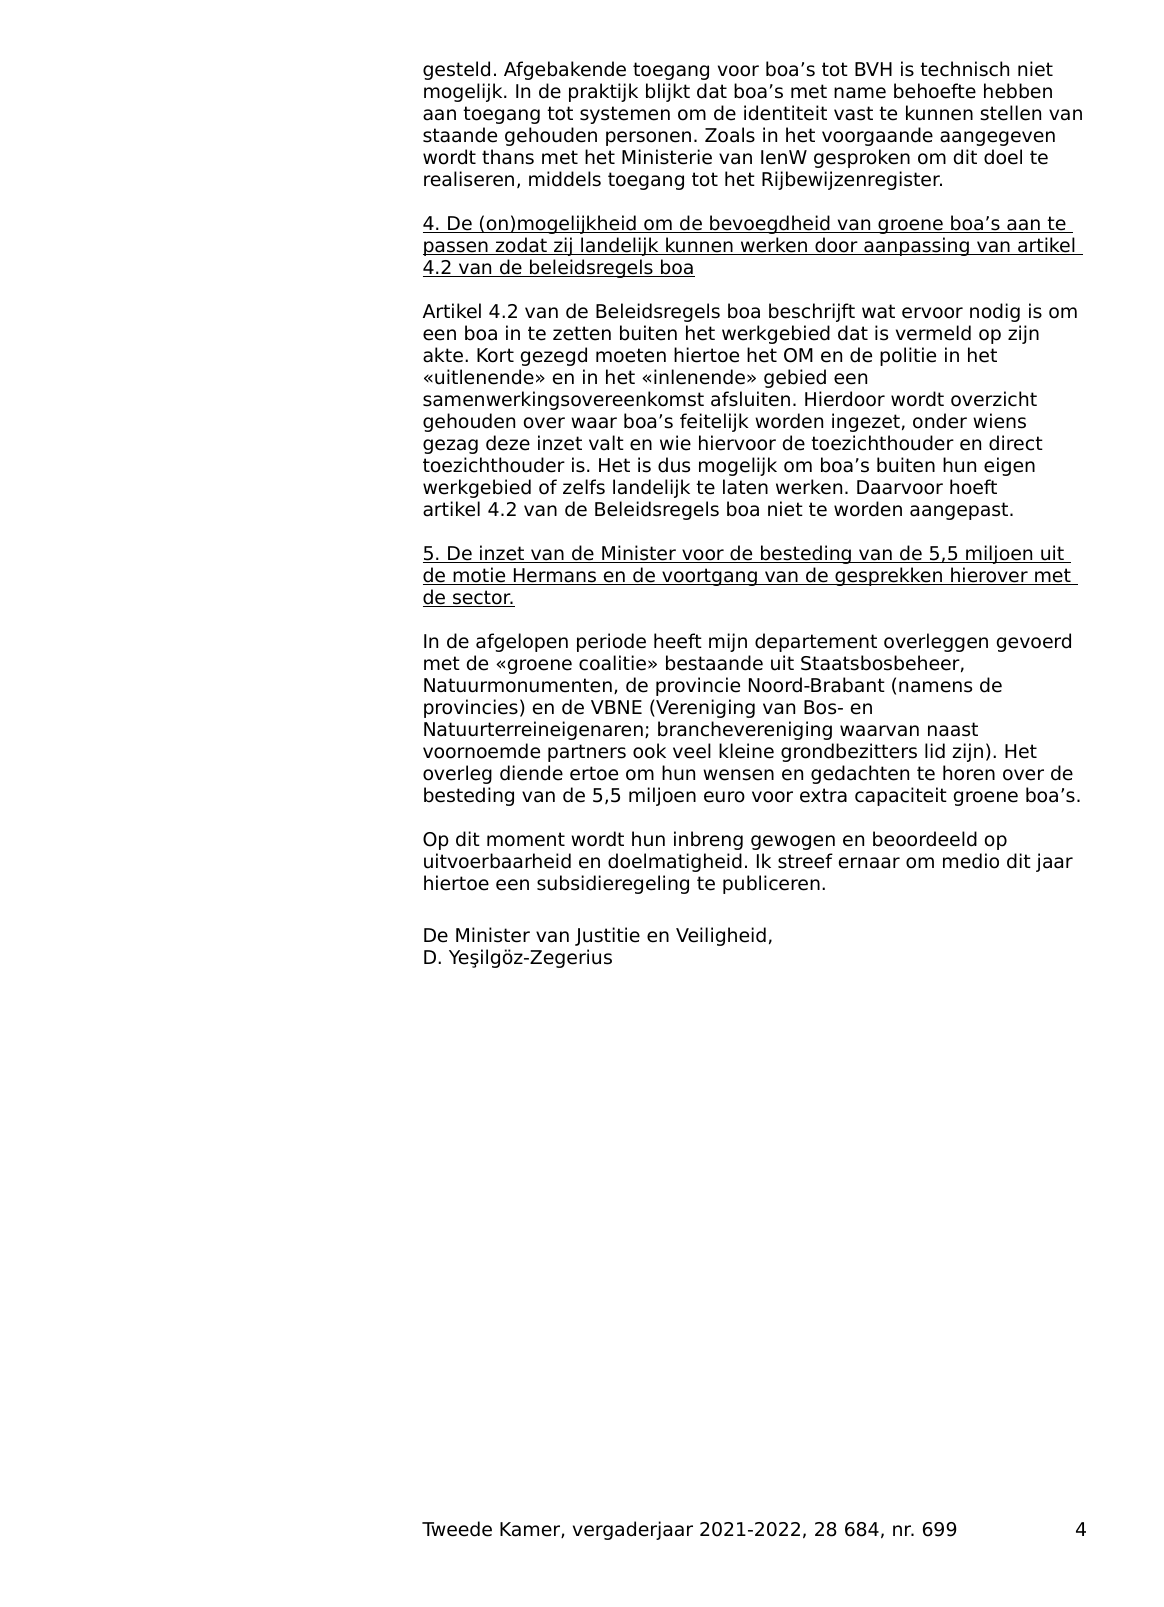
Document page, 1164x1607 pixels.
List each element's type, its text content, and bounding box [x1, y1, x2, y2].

text Artikel 4.2 van de Beleidsregels boa beschrijft wat ervoor nodig is om een boa in te zetten buiten het werkgebied dat is vermeld op zijn akte. Kort gezegd moeten hiertoe het OM en de politie in het «uitlenende» en in het «inlenende» gebied een samenwerkingsovereenkomst afsluiten. Hierdoor wordt overzicht gehouden over waar boa’s feitelijk worden ingezet, onder wiens gezag deze inzet valt en wie hiervoor de toezichthouder en direct toezichthouder is. Het is dus mogelijk om boa’s buiten hun eigen werkgebied of zelfs landelijk te laten werken. Daarvoor hoeft artikel 4.2 van de Beleidsregels boa niet te worden aangepast. [422, 301, 1087, 521]
text Op dit moment wordt hun inbreng gewogen en beoordeeld op uitvoerbaarheid en doelmatigheid. Ik streef ernaar om medio dit jaar hiertoe een subsidieregeling te publiceren. [422, 829, 1087, 895]
subtitle 5. De inzet van de Minister voor de besteding van de 5,5 miljoen uit de motie Hermans en de voortgang van de gesprekken hierover met de sector. [422, 543, 1087, 609]
text gesteld. Afgebakende toegang voor boa’s tot BVH is technisch niet mogelijk. In de praktijk blijkt dat boa’s met name behoefte hebben aan toegang tot systemen om de identiteit vast te kunnen stellen van staande gehouden personen. Zoals in het voorgaande aangegeven wordt thans met het Ministerie van IenW gesproken om dit doel te realiseren, middels toegang tot het Rijbewijzenregister. [422, 59, 1087, 191]
text De Minister van Justitie en Veiligheid, D. Yeşilgöz-Zegerius [422, 925, 1087, 969]
subtitle 4. De (on)mogelijkheid om de bevoegdheid van groene boa’s aan te passen zodat zij landelijk kunnen werken door aanpassing van artikel 4.2 van de beleidsregels boa [422, 213, 1087, 279]
text In de afgelopen periode heeft mijn departement overleggen gevoerd met de «groene coalitie» bestaande uit Staatsbosbeheer, Natuurmonumenten, de provincie Noord-Brabant (namens de provincies) en de VBNE (Vereniging van Bos- en Natuurterreineigenaren; branchevereniging waarvan naast voornoemde partners ook veel kleine grondbezitters lid zijn). Het overleg diende ertoe om hun wensen en gedachten te horen over de besteding van de 5,5 miljoen euro voor extra capaciteit groene boa’s. [422, 631, 1087, 807]
